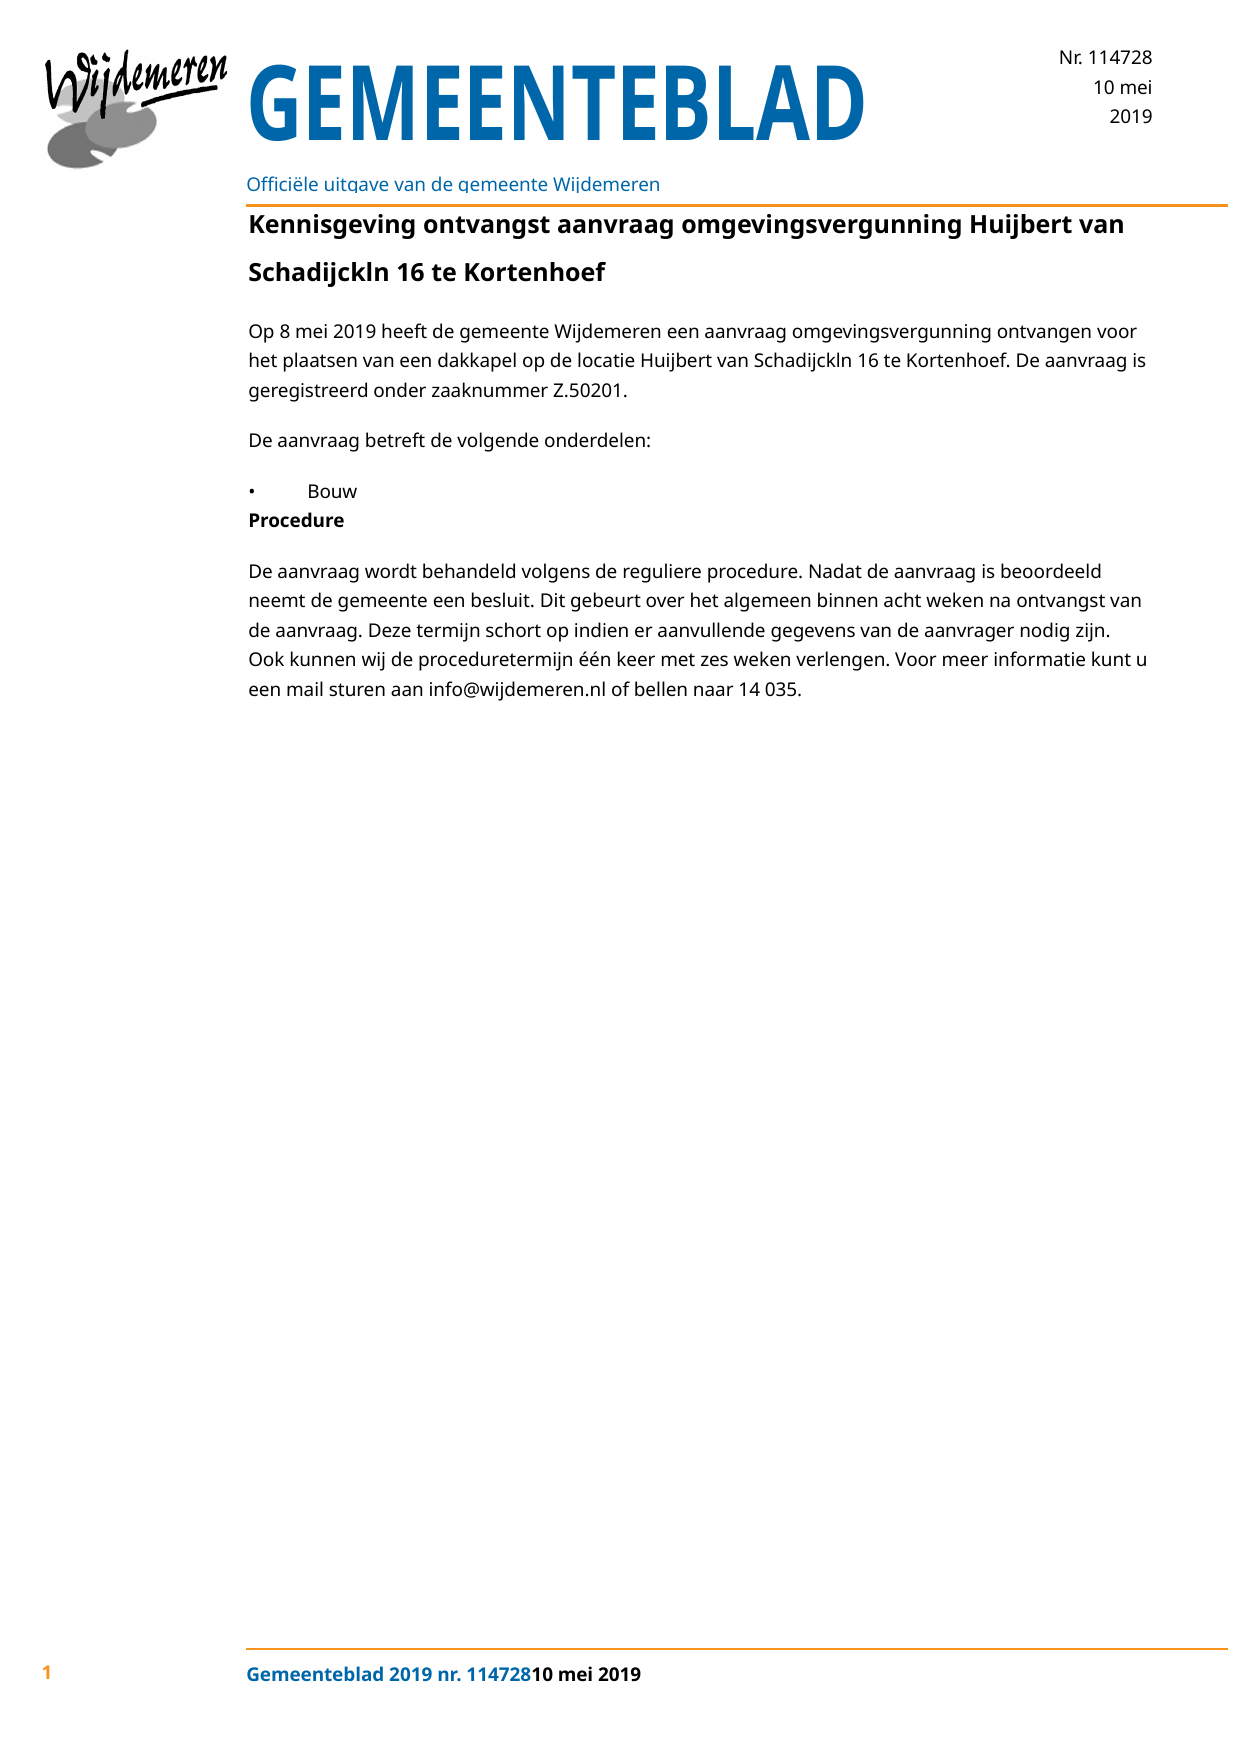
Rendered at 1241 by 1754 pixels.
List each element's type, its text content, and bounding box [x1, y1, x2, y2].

text Kennisgeving ontvangst aanvraag omgevingsvergunning Huijbert van Schadijckln 16 te Kortenhoef [248, 207, 1152, 288]
text De aanvraag betreft de volgende onderdelen: [248, 427, 1152, 453]
picture [41, 47, 231, 172]
text De aanvraag wordt behandeld volgens de reguliere procedure. Nadat de aanvraag is beoordeeld neemt de gemeente een besluit. Dit gebeurt over het algemeen binnen acht weken na ontvangst van de aanvraag. Deze termijn schort op indien er aanvullende gegevens van de aanvrager nodig zijn. Ook kunnen wij de proceduretermijn één keer met zes weken verlengen. Voor meer informatie kunt u een mail sturen aan info@wijdemeren.nl of bellen naar 14 035. [248, 558, 1152, 702]
text Op 8 mei 2019 heeft de gemeente Wijdemeren een aanvraag omgevingsvergunning ontvangen voor het plaatsen van een dakkapel op de locatie Huijbert van Schadijckln 16 te Kortenhoef. De aanvraag is geregistreerd onder zaaknummer Z.50201. [248, 318, 1152, 403]
text Procedure [248, 507, 1152, 533]
list Bouw [248, 478, 1152, 504]
